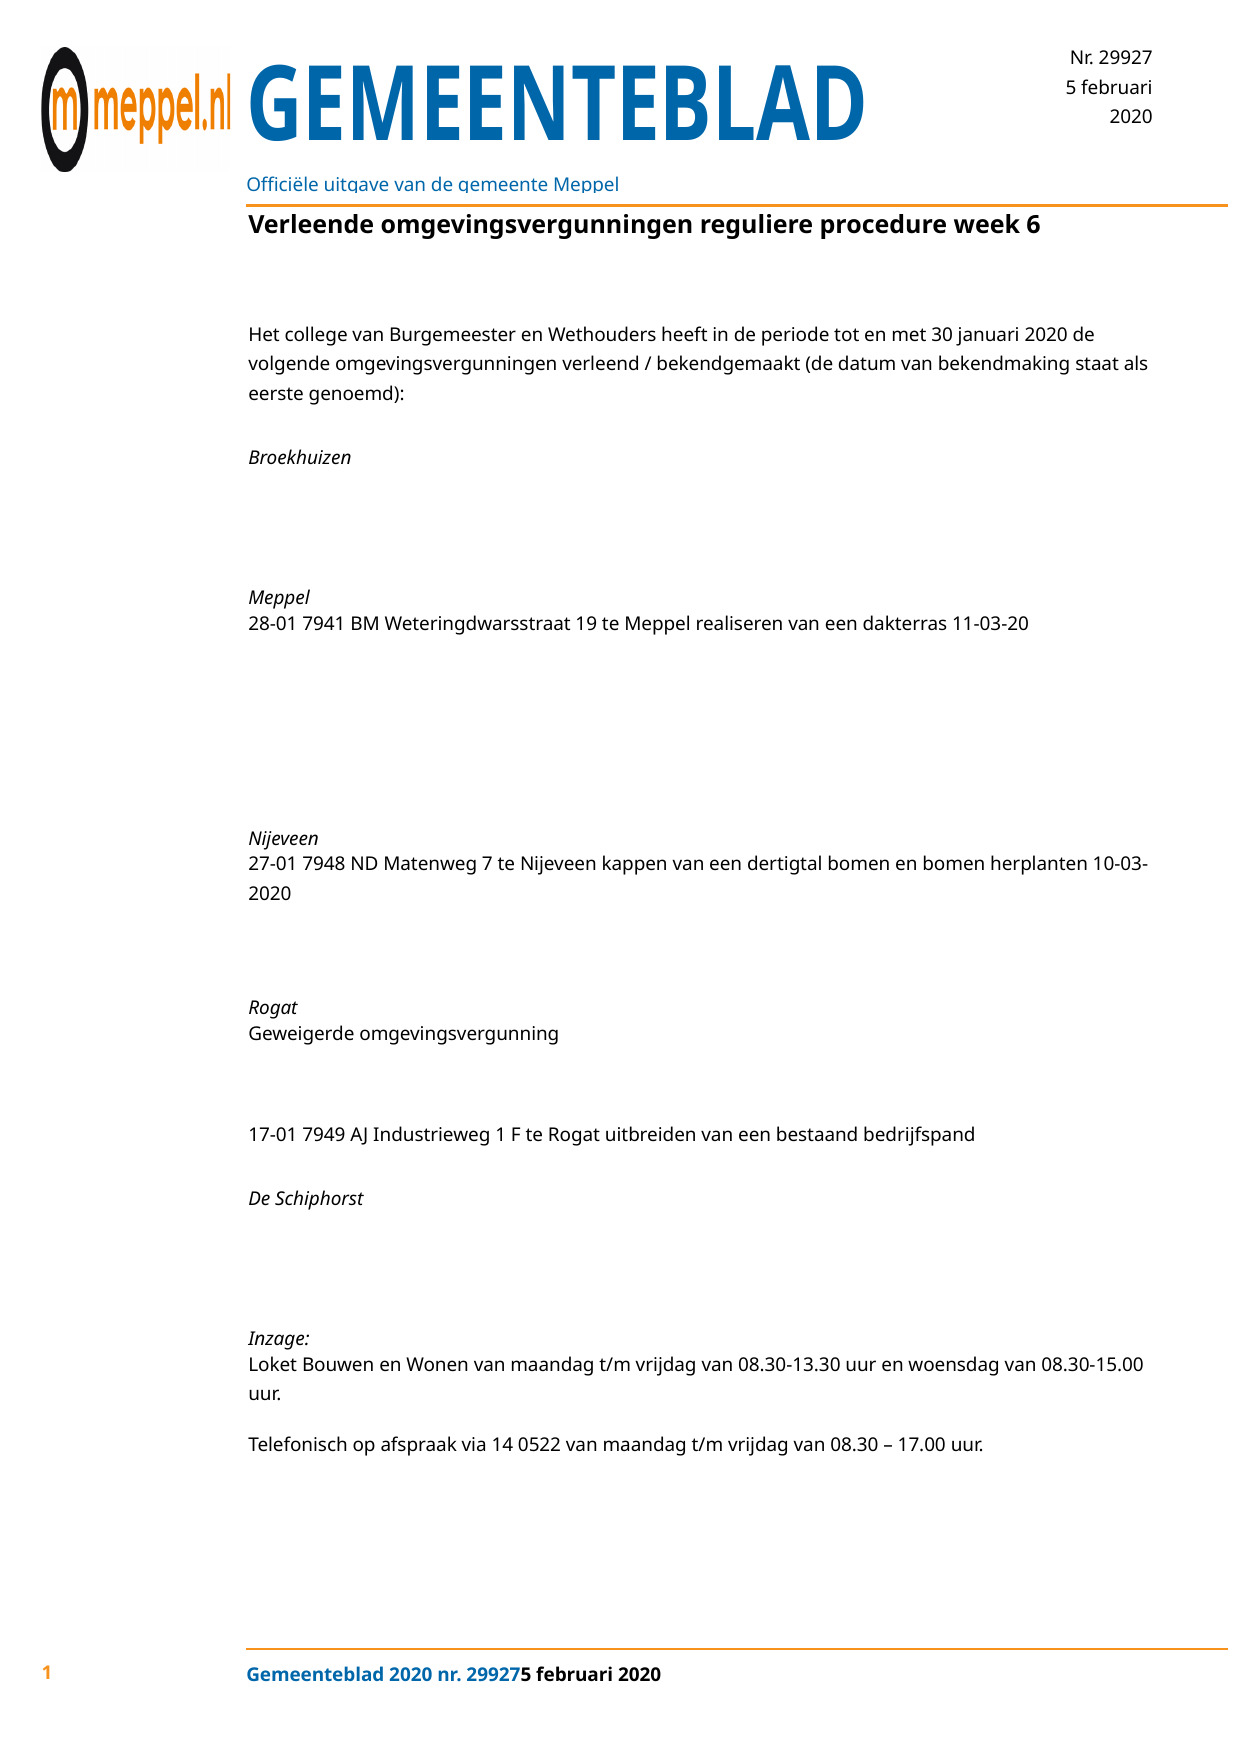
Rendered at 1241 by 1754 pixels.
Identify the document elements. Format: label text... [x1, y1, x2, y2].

text Het college van Burgemeester en Wethouders heeft in de periode tot en met 30 januari 2020 de volgende omgevingsvergunningen verleend / bekendgemaakt (de datum van bekendmaking staat als eerste genoemd): [248, 321, 1152, 406]
text Telefonisch op afspraak via 14 0522 van maandag t/m vrijdag van 08.30 – 17.00 uur. [248, 1431, 1152, 1457]
text Nijeveen [248, 825, 1152, 851]
text Loket Bouwen en Wonen van maandag t/m vrijdag van 08.30-13.30 uur en woensdag van 08.30-15.00 uur. [248, 1351, 1152, 1406]
text 17-01 7949 AJ Industrieweg 1 F te Rogat uitbreiden van een bestaand bedrijfspand [248, 1121, 1152, 1147]
text Verleende omgevingsvergunningen reguliere procedure week 6 [248, 207, 1152, 241]
text 27-01 7948 ND Matenweg 7 te Nijeveen kappen van een dertigtal bomen en bomen herplanten 10-03-2020 [248, 851, 1152, 906]
text Meppel [248, 584, 1152, 610]
text 28-01 7941 BM Weteringdwarsstraat 19 te Meppel realiseren van een dakterras 11-03-20 [248, 610, 1152, 635]
text Broekhuizen [248, 444, 1152, 469]
text De Schiphorst [248, 1185, 1152, 1211]
text Inzage: [248, 1325, 1152, 1351]
text Rogat [248, 994, 1152, 1020]
picture [41, 47, 231, 172]
text Geweigerde omgevingsvergunning [248, 1020, 1152, 1046]
